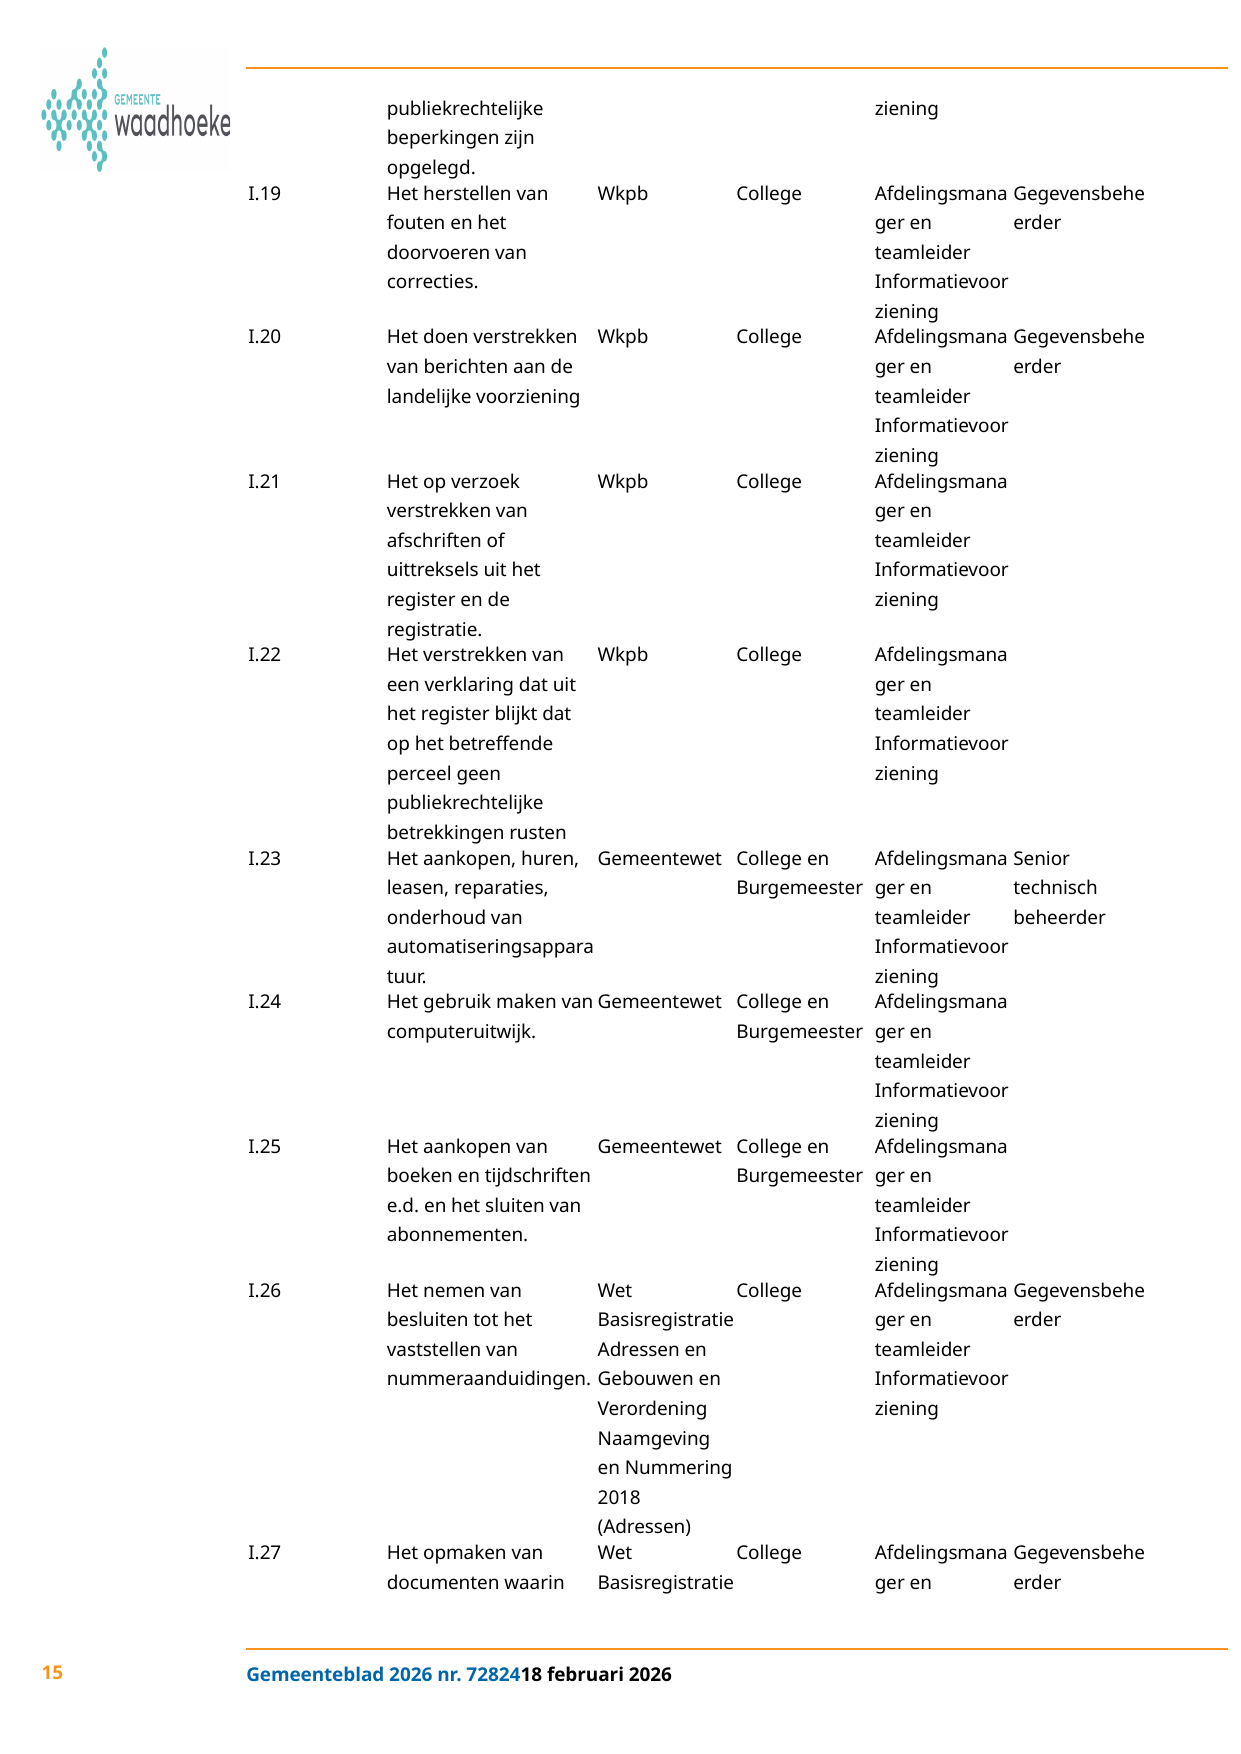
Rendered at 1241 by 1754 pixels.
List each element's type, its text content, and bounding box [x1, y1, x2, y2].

table_cell Wkpb [598, 324, 736, 468]
table_cell Afdelingsmanager en teamleider Informatievoorziening [875, 845, 1013, 989]
table_cell Wet Basisregistratie [598, 1539, 736, 1594]
table_cell Het verstrekken van een verklaring dat uit het register blijkt dat op het betreffende perceel geen publiekrechtelijke betrekkingen rusten [387, 641, 597, 845]
table_cell [1013, 989, 1152, 1133]
table_cell College [736, 1539, 874, 1594]
table_cell Gemeentewet [598, 1133, 736, 1277]
table_cell Het opmaken van documenten waarin [387, 1539, 597, 1594]
table_cell Afdelingsmanager en teamleider Informatievoorziening [875, 468, 1013, 641]
table_cell [598, 95, 736, 180]
table_cell Wet Basisregistratie Adressen en Gebouwen en Verordening Naamgeving en Nummering 2018 (Adressen) [598, 1277, 736, 1539]
table_cell Afdelingsmanager en teamleider Informatievoorziening [875, 1277, 1013, 1539]
table_cell I.25 [248, 1133, 387, 1277]
table_cell Gegevensbeheerder [1013, 324, 1152, 468]
table_cell Gemeentewet [598, 989, 736, 1133]
table_cell Afdelingsmanager en teamleider Informatievoorziening [875, 1133, 1013, 1277]
table_cell Het op verzoek verstrekken van afschriften of uittreksels uit het register en de registratie. [387, 468, 597, 641]
table_cell Het aankopen, huren, leasen, reparaties, onderhoud van automatiseringsapparatuur. [387, 845, 597, 989]
table_cell Gegevensbeheerder [1013, 1539, 1152, 1594]
table_cell Afdelingsmanager en teamleider Informatievoorziening [875, 180, 1013, 324]
table_cell Afdelingsmanager en [875, 1539, 1013, 1594]
table_cell College en Burgemeester [736, 845, 874, 989]
table_cell Senior technisch beheerder [1013, 845, 1152, 989]
table_cell College [736, 180, 874, 324]
table_cell Wkpb [598, 641, 736, 845]
table_cell I.20 [248, 324, 387, 468]
table_cell College [736, 641, 874, 845]
table_cell [1013, 95, 1152, 180]
table_cell Het gebruik maken van computeruitwijk. [387, 989, 597, 1133]
table_cell Gemeentewet [598, 845, 736, 989]
table_cell Gegevensbeheerder [1013, 1277, 1152, 1539]
table_cell Afdelingsmanager en teamleider Informatievoorziening [875, 641, 1013, 845]
table_cell publiekrechtelijke beperkingen zijn opgelegd. [387, 95, 597, 180]
table_cell I.21 [248, 468, 387, 641]
table_cell College [736, 1277, 874, 1539]
table_cell College [736, 324, 874, 468]
table_cell I.22 [248, 641, 387, 845]
table_cell Afdelingsmanager en teamleider Informatievoorziening [875, 989, 1013, 1133]
table_cell I.27 [248, 1539, 387, 1594]
table_cell Het nemen van besluiten tot het vaststellen van nummeraanduidingen. [387, 1277, 597, 1539]
table_cell Afdelingsmanager en teamleider Informatievoorziening [875, 324, 1013, 468]
table_cell [736, 95, 874, 180]
table_cell College en Burgemeester [736, 1133, 874, 1277]
table_cell Gegevensbeheerder [1013, 180, 1152, 324]
table_cell Het doen verstrekken van berichten aan de landelijke voorziening [387, 324, 597, 468]
table_cell I.23 [248, 845, 387, 989]
table_cell Wkpb [598, 468, 736, 641]
table_cell ziening [875, 95, 1013, 180]
table_cell Het herstellen van fouten en het doorvoeren van correcties. [387, 180, 597, 324]
table_cell I.24 [248, 989, 387, 1133]
table_cell [1013, 468, 1152, 641]
table_cell [1013, 641, 1152, 845]
table_cell College en Burgemeester [736, 989, 874, 1133]
table_cell [248, 95, 387, 180]
table_cell College [736, 468, 874, 641]
table_cell [1013, 1133, 1152, 1277]
picture [41, 47, 231, 172]
table_cell I.26 [248, 1277, 387, 1539]
table_cell I.19 [248, 180, 387, 324]
table_cell Wkpb [598, 180, 736, 324]
table_cell Het aankopen van boeken en tijdschriften e.d. en het sluiten van abonnementen. [387, 1133, 597, 1277]
